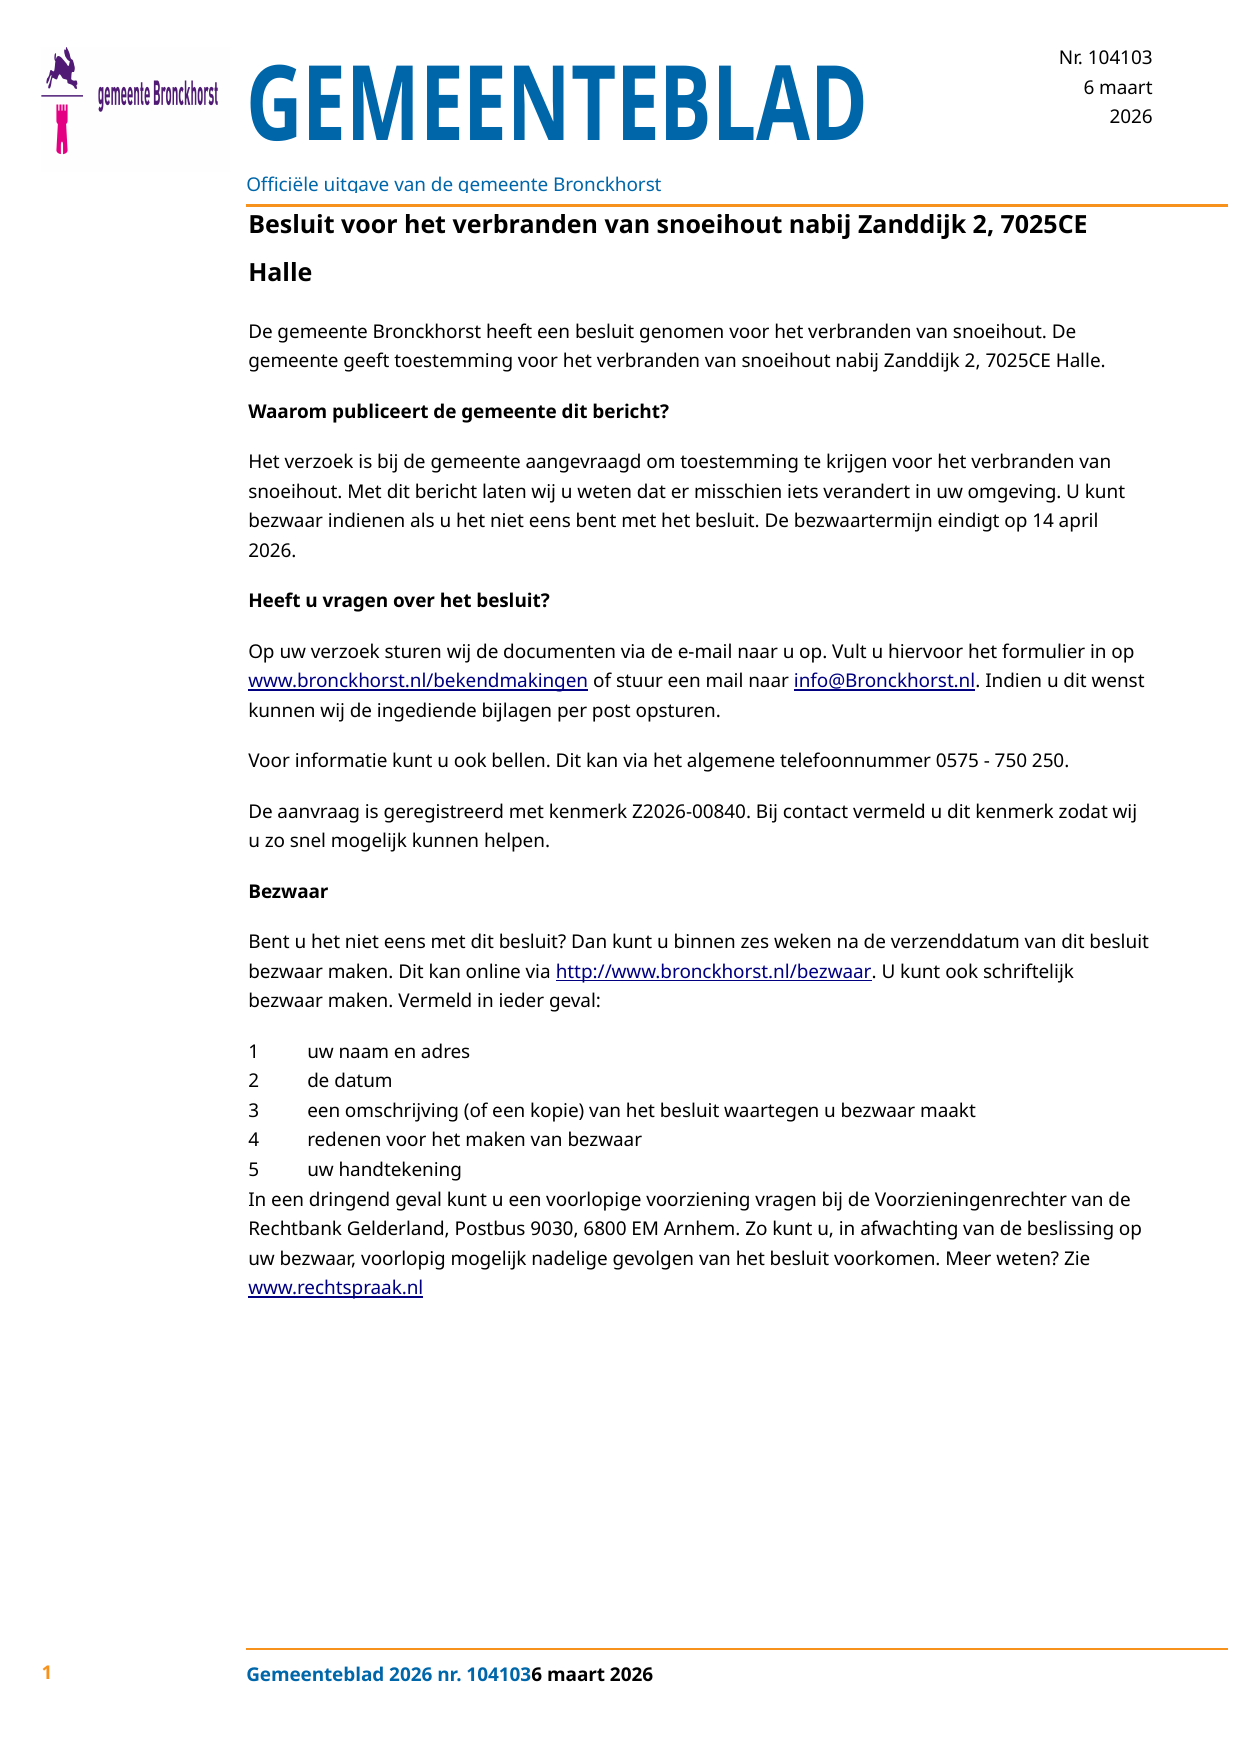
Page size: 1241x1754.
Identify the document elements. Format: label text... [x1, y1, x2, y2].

text Voor informatie kunt u ook bellen. Dit kan via het algemene telefoonnummer 0575 - 750 250. [248, 747, 1152, 773]
text De aanvraag is geregistreerd met kenmerk Z2026-00840. Bij contact vermeld u dit kenmerk zodat wij u zo snel mogelijk kunnen helpen. [248, 798, 1152, 853]
text Bezwaar [248, 878, 1152, 904]
text Heeft u vragen over het besluit? [248, 587, 1152, 613]
text Het verzoek is bij de gemeente aangevraagd om toestemming te krijgen voor het verbranden van snoeihout. Met dit bericht laten wij u weten dat er misschien iets verandert in uw omgeving. U kunt bezwaar indienen als u het niet eens bent met het besluit. De bezwaartermijn eindigt op 14 april 2026. [248, 448, 1152, 563]
picture [41, 47, 231, 172]
text Op uw verzoek sturen wij de documenten via de e-mail naar u op. Vult u hiervoor het formulier in op www.bronckhorst.nl/bekendmakingen of stuur een mail naar info@Bronckhorst.nl. Indien u dit wenst kunnen wij de ingediende bijlagen per post opsturen. [248, 638, 1152, 723]
list uw handtekening [248, 1156, 1152, 1182]
list de datum [248, 1067, 1152, 1093]
list uw naam en adres [248, 1038, 1152, 1064]
text De gemeente Bronckhorst heeft een besluit genomen voor het verbranden van snoeihout. De gemeente geeft toestemming voor het verbranden van snoeihout nabij Zanddijk 2, 7025CE Halle. [248, 318, 1152, 373]
text Bent u het niet eens met dit besluit? Dan kunt u binnen zes weken na de verzenddatum van dit besluit bezwaar maken. Dit kan online via http://www.bronckhorst.nl/bezwaar. U kunt ook schriftelijk bezwaar maken. Vermeld in ieder geval: [248, 928, 1152, 1013]
list een omschrijving (of een kopie) van het besluit waartegen u bezwaar maakt [248, 1097, 1152, 1123]
text Waarom publiceert de gemeente dit bericht? [248, 398, 1152, 424]
text In een dringend geval kunt u een voorlopige voorziening vragen bij de Voorzieningenrechter van de Rechtbank Gelderland, Postbus 9030, 6800 EM Arnhem. Zo kunt u, in afwachting van de beslissing op uw bezwaar, voorlopig mogelijk nadelige gevolgen van het besluit voorkomen. Meer weten? Zie www.rechtspraak.nl [248, 1186, 1152, 1300]
text Besluit voor het verbranden van snoeihout nabij Zanddijk 2, 7025CE Halle [248, 207, 1152, 288]
list redenen voor het maken van bezwaar [248, 1127, 1152, 1152]
